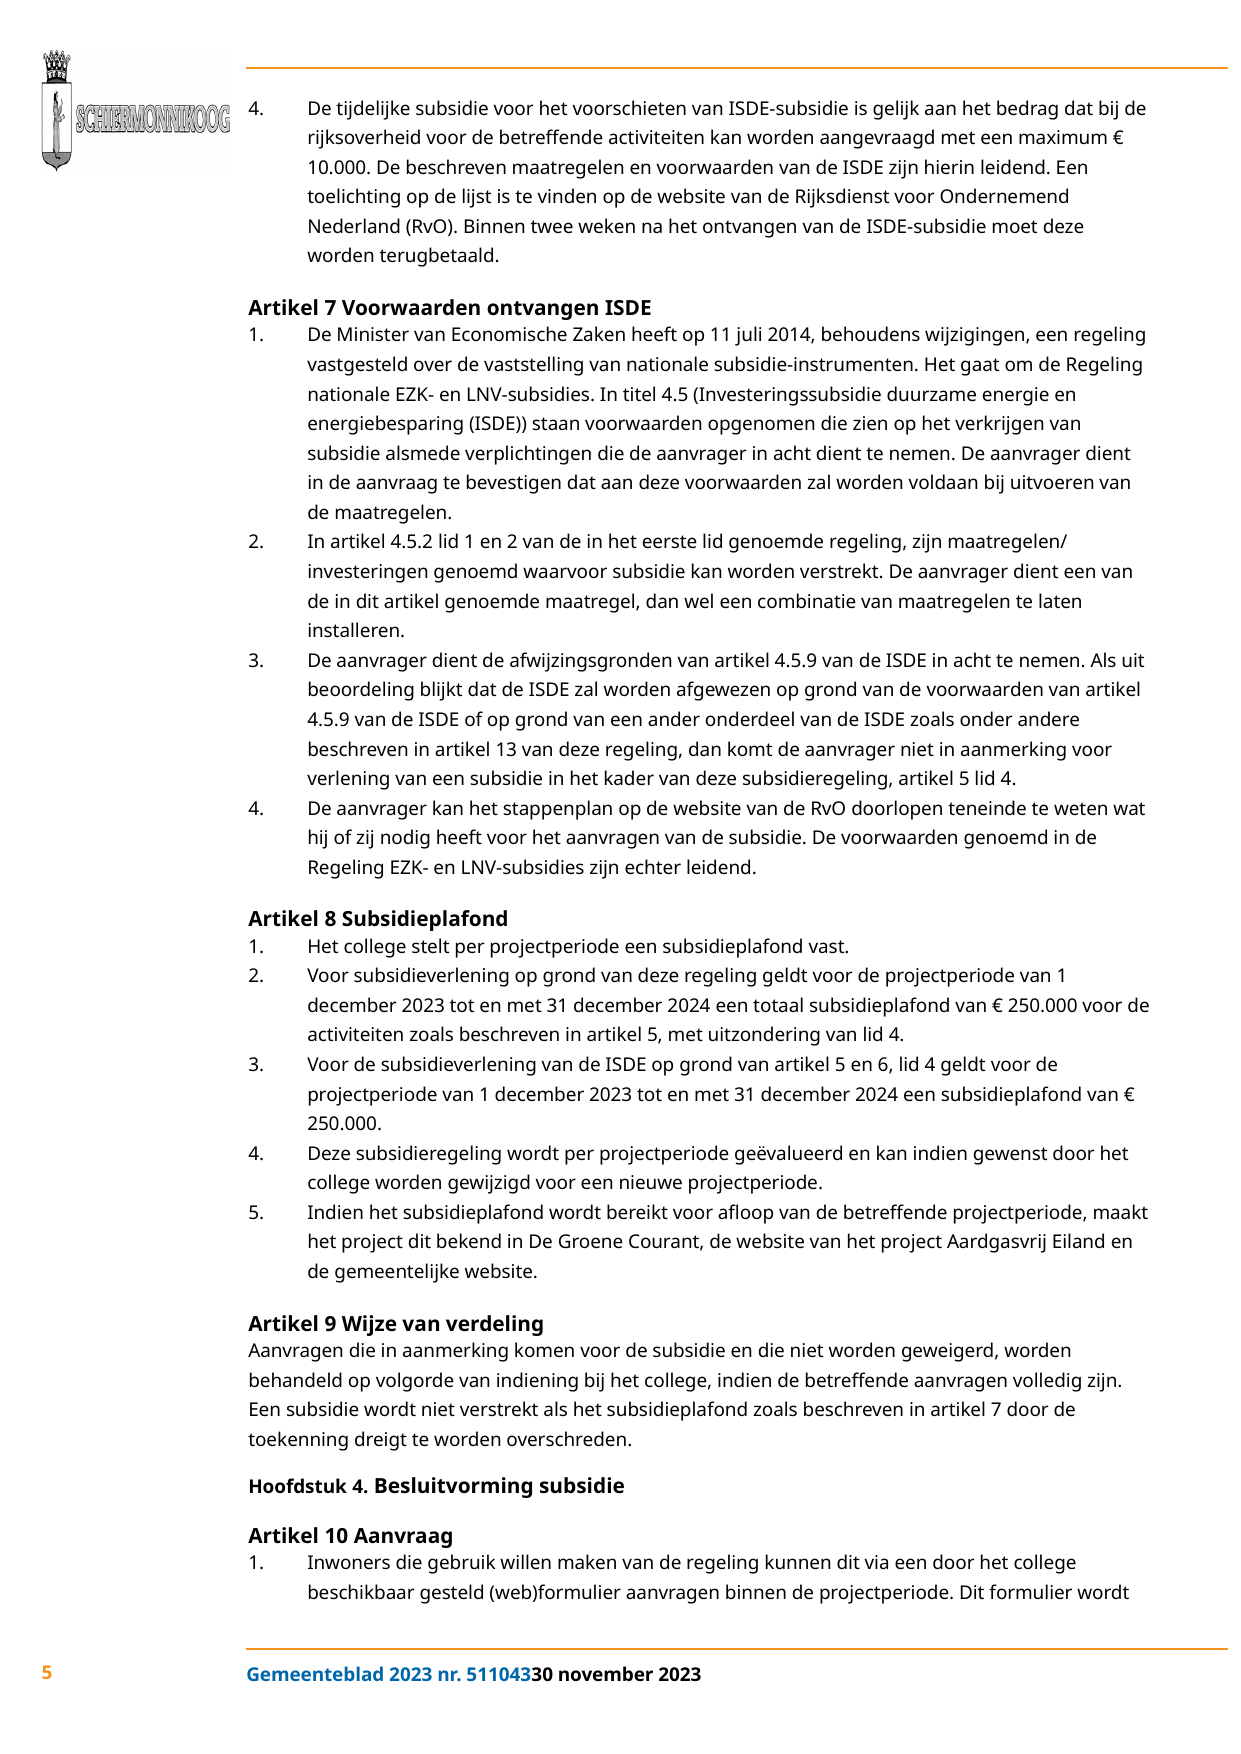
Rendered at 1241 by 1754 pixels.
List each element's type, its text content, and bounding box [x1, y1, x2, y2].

text Artikel 7 Voorwaarden ontvangen ISDE [248, 293, 1152, 322]
list Voor de subsidieverlening van de ISDE op grond van artikel 5 en 6, lid 4 geldt voor de projectperiode van 1 december 2023 tot en met 31 december 2024 een subsidieplafond van € 250.000. [248, 1051, 1152, 1136]
list Voor subsidieverlening op grond van deze regeling geldt voor de projectperiode van 1 december 2023 tot en met 31 december 2024 een totaal subsidieplafond van € 250.000 voor de activiteiten zoals beschreven in artikel 5, met uitzondering van lid 4. [248, 962, 1152, 1047]
list Indien het subsidieplafond wordt bereikt voor afloop van de betreffende projectperiode, maakt het project dit bekend in De Groene Courant, de website van het project Aardgasvrij Eiland en de gemeentelijke website. [248, 1199, 1152, 1284]
list De Minister van Economische Zaken heeft op 11 juli 2014, behoudens wijzigingen, een regeling vastgesteld over de vaststelling van nationale subsidie-instrumenten. Het gaat om de Regeling nationale EZK- en LNV-subsidies. In titel 4.5 (Investeringssubsidie duurzame energie en energiebesparing (ISDE)) staan voorwaarden opgenomen die zien op het verkrijgen van subsidie alsmede verplichtingen die de aanvrager in acht dient te nemen. De aanvrager dient in de aanvraag te bevestigen dat aan deze voorwaarden zal worden voldaan bij uitvoeren van de maatregelen. [248, 322, 1152, 525]
list De aanvrager kan het stappenplan op de website van de RvO doorlopen teneinde te weten wat hij of zij nodig heeft voor het aanvragen van de subsidie. De voorwaarden genoemd in de Regeling EZK- en LNV-subsidies zijn echter leidend. [248, 795, 1152, 880]
text Artikel 8 Subsidieplafond [248, 904, 1152, 933]
text Aanvragen die in aanmerking komen voor de subsidie en die niet worden geweigerd, worden behandeld op volgorde van indiening bij het college, indien de betreffende aanvragen volledig zijn. Een subsidie wordt niet verstrekt als het subsidieplafond zoals beschreven in artikel 7 door de toekenning dreigt te worden overschreden. [248, 1337, 1152, 1452]
picture [41, 47, 231, 172]
list Inwoners die gebruik willen maken van de regeling kunnen dit via een door het college beschikbaar gesteld (web)formulier aanvragen binnen de projectperiode. Dit formulier wordt [248, 1549, 1152, 1604]
list Deze subsidieregeling wordt per projectperiode geëvalueerd en kan indien gewenst door het college worden gewijzigd voor een nieuwe projectperiode. [248, 1140, 1152, 1195]
text Hoofdstuk 4. Besluitvorming subsidie [248, 1472, 1152, 1500]
text Artikel 10 Aanvraag [248, 1521, 1152, 1549]
list In artikel 4.5.2 lid 1 en 2 van de in het eerste lid genoemde regeling, zijn maatregelen/ investeringen genoemd waarvoor subsidie kan worden verstrekt. De aanvrager dient een van de in dit artikel genoemde maatregel, dan wel een combinatie van maatregelen te laten installeren. [248, 529, 1152, 643]
list Het college stelt per projectperiode een subsidieplafond vast. [248, 933, 1152, 959]
text Artikel 9 Wijze van verdeling [248, 1309, 1152, 1337]
list De tijdelijke subsidie voor het voorschieten van ISDE-subsidie is gelijk aan het bedrag dat bij de rijksoverheid voor de betreffende activiteiten kan worden aangevraagd met een maximum € 10.000. De beschreven maatregelen en voorwaarden van de ISDE zijn hierin leidend. Een toelichting op de lijst is te vinden op de website van de Rijksdienst voor Ondernemend Nederland (RvO). Binnen twee weken na het ontvangen van de ISDE-subsidie moet deze worden terugbetaald. [248, 95, 1152, 268]
list De aanvrager dient de afwijzingsgronden van artikel 4.5.9 van de ISDE in acht te nemen. Als uit beoordeling blijkt dat de ISDE zal worden afgewezen op grond van de voorwaarden van artikel 4.5.9 van de ISDE of op grond van een ander onderdeel van de ISDE zoals onder andere beschreven in artikel 13 van deze regeling, dan komt de aanvrager niet in aanmerking voor verlening van een subsidie in het kader van deze subsidieregeling, artikel 5 lid 4. [248, 647, 1152, 791]
